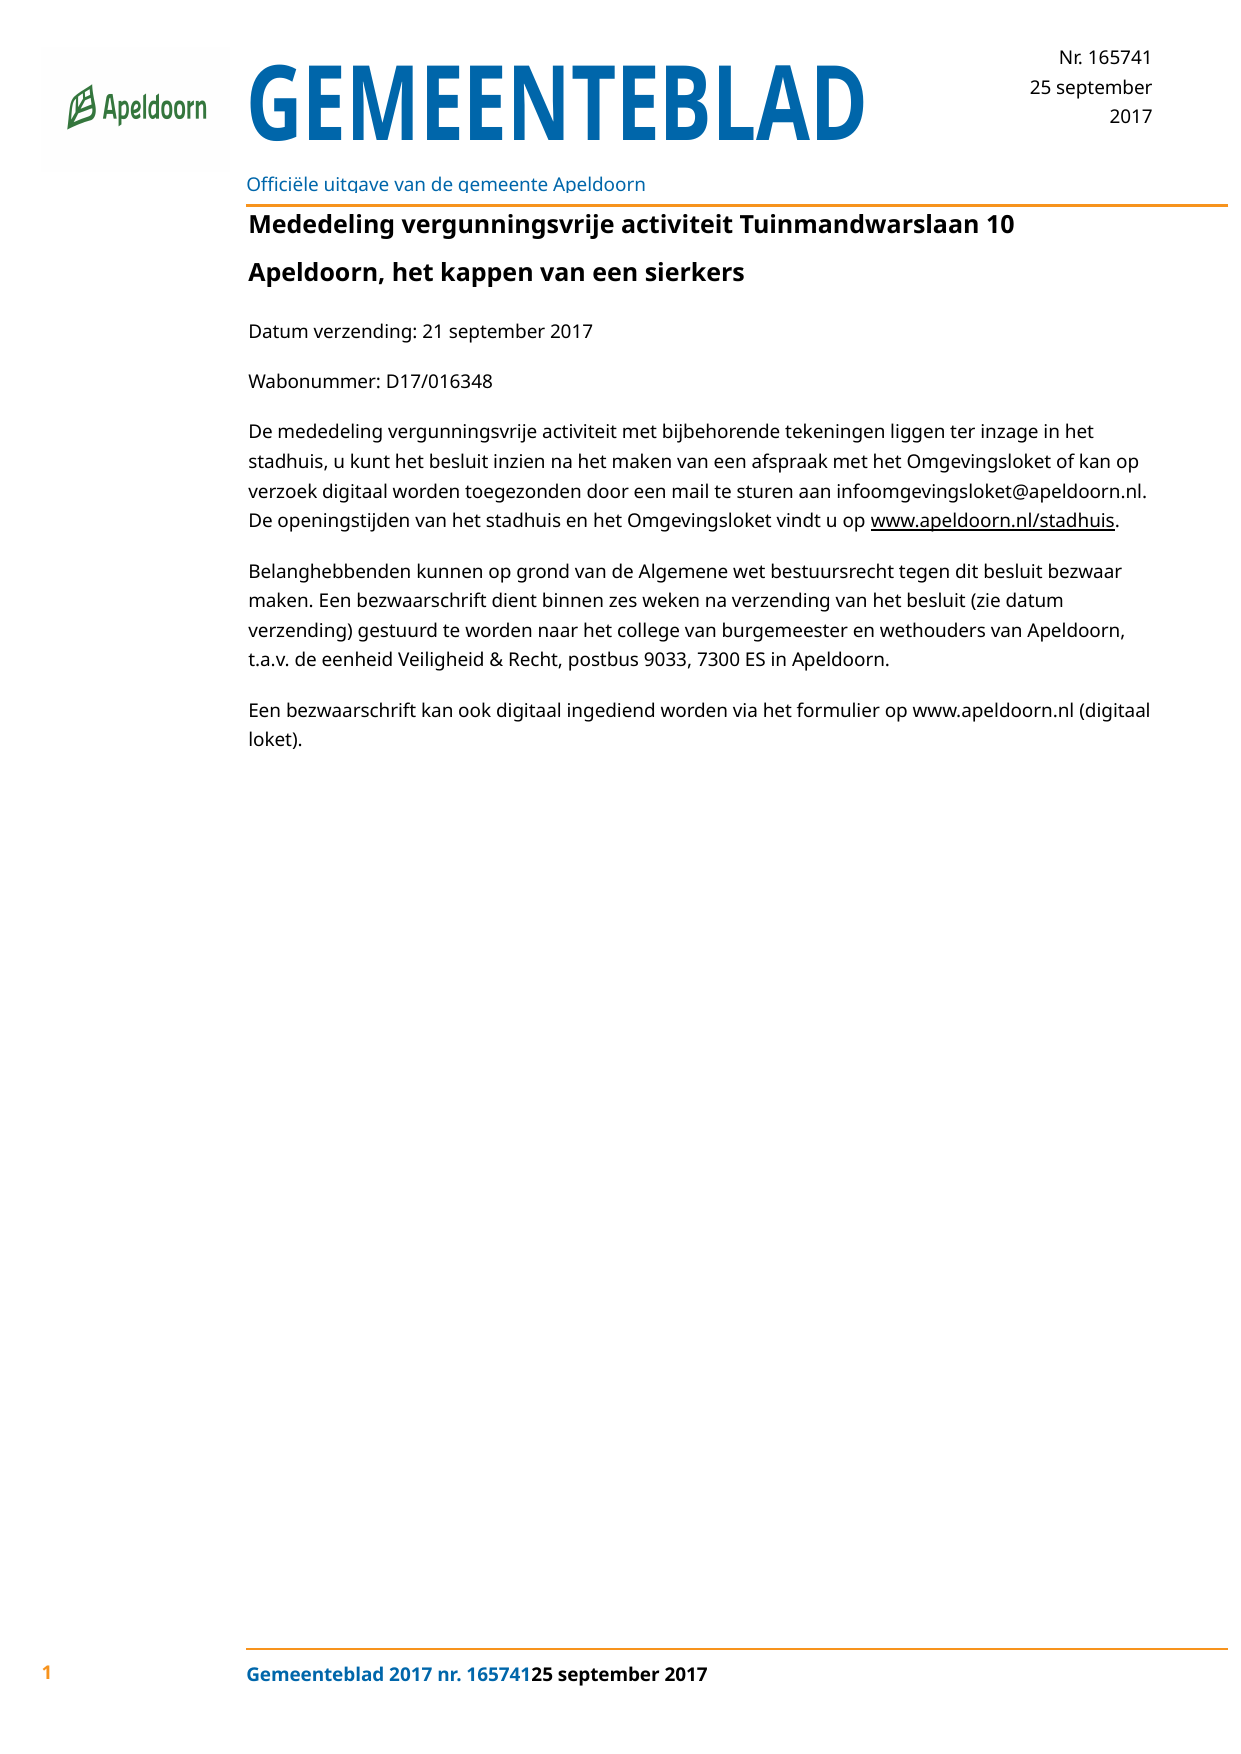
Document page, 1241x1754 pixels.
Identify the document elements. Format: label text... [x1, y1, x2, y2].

text Mededeling vergunningsvrije activiteit Tuinmandwarslaan 10 Apeldoorn, het kappen van een sierkers [248, 207, 1152, 288]
text Datum verzending: 21 september 2017 [248, 318, 1152, 344]
text De mededeling vergunningsvrije activiteit met bijbehorende tekeningen liggen ter inzage in het stadhuis, u kunt het besluit inzien na het maken van een afspraak met het Omgevingsloket of kan op verzoek digitaal worden toegezonden door een mail te sturen aan infoomgevingsloket@apeldoorn.nl. De openingstijden van het stadhuis en het Omgevingsloket vindt u op www.apeldoorn.nl/stadhuis. [248, 419, 1152, 533]
text Een bezwaarschrift kan ook digitaal ingediend worden via het formulier op www.apeldoorn.nl (digitaal loket). [248, 697, 1152, 752]
picture [41, 47, 231, 172]
text Wabonummer: D17/016348 [248, 368, 1152, 394]
text Belanghebbenden kunnen op grond van de Algemene wet bestuursrecht tegen dit besluit bezwaar maken. Een bezwaarschrift dient binnen zes weken na verzending van het besluit (zie datum verzending) gestuurd te worden naar het college van burgemeester en wethouders van Apeldoorn, t.a.v. de eenheid Veiligheid & Recht, postbus 9033, 7300 ES in Apeldoorn. [248, 558, 1152, 672]
